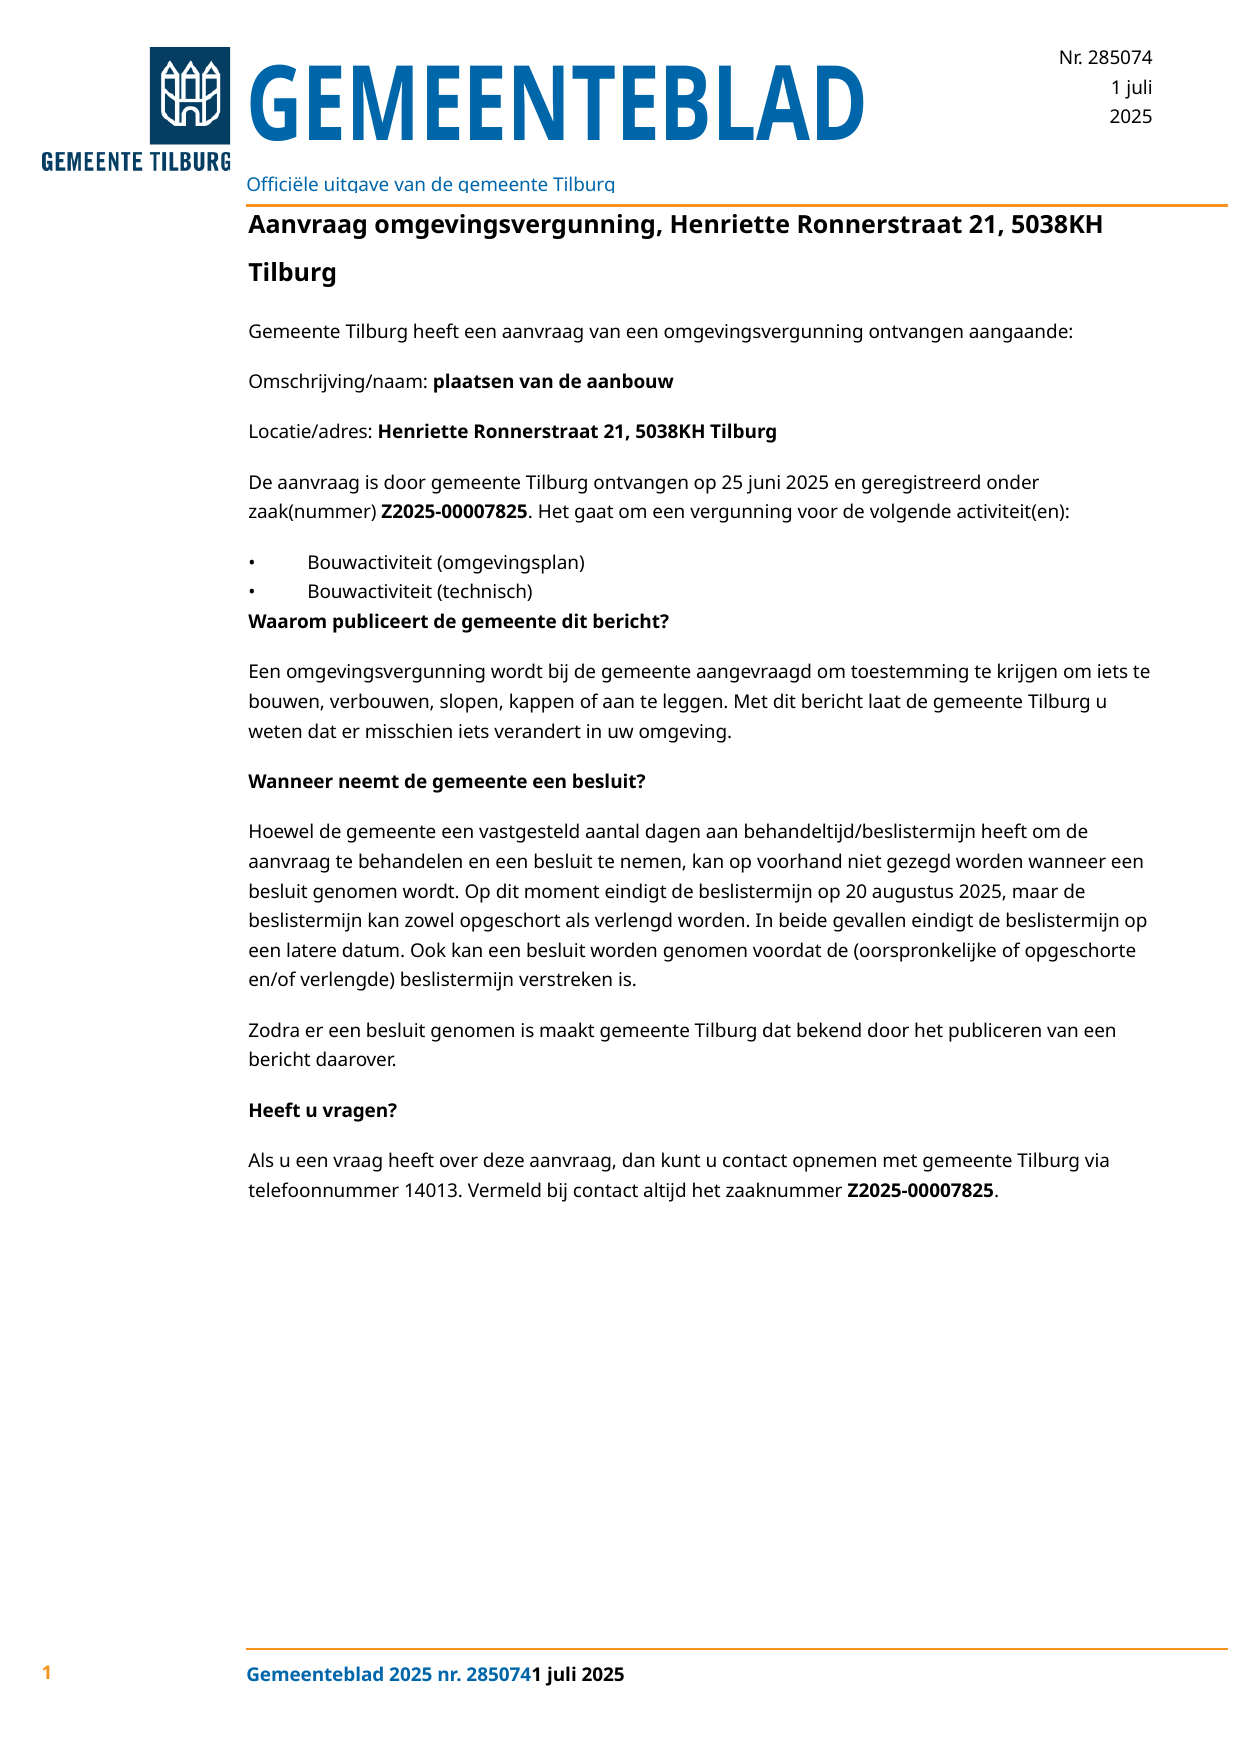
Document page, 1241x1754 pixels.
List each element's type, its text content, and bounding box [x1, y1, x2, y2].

text Hoewel de gemeente een vastgesteld aantal dagen aan behandeltijd/beslistermijn heeft om de aanvraag te behandelen en een besluit te nemen, kan op voorhand niet gezegd worden wanneer een besluit genomen wordt. Op dit moment eindigt de beslistermijn op 20 augustus 2025, maar de beslistermijn kan zowel opgeschort als verlengd worden. In beide gevallen eindigt de beslistermijn op een latere datum. Ook kan een besluit worden genomen voordat de (oorspronkelijke of opgeschorte en/of verlengde) beslistermijn verstreken is. [248, 819, 1152, 992]
text Gemeente Tilburg heeft een aanvraag van een omgevingsvergunning ontvangen aangaande: [248, 318, 1152, 344]
text Zodra er een besluit genomen is maakt gemeente Tilburg dat bekend door het publiceren van een bericht daarover. [248, 1017, 1152, 1072]
list Bouwactiviteit (omgevingsplan) [248, 549, 1152, 575]
text Een omgevingsvergunning wordt bij de gemeente aangevraagd om toestemming te krijgen om iets te bouwen, verbouwen, slopen, kappen of aan te leggen. Met dit bericht laat de gemeente Tilburg u weten dat er misschien iets verandert in uw omgeving. [248, 659, 1152, 744]
text Wanneer neemt de gemeente een besluit? [248, 768, 1152, 794]
text Waarom publiceert de gemeente dit bericht? [248, 608, 1152, 634]
text Locatie/adres: Henriette Ronnerstraat 21, 5038KH Tilburg [248, 419, 1152, 444]
text De aanvraag is door gemeente Tilburg ontvangen op 25 juni 2025 en geregistreerd onder zaak(nummer) Z2025-00007825. Het gaat om een vergunning voor de volgende activiteit(en): [248, 469, 1152, 524]
text Omschrijving/naam: plaatsen van de aanbouw [248, 368, 1152, 394]
text Als u een vraag heeft over deze aanvraag, dan kunt u contact opnemen met gemeente Tilburg via telefoonnummer 14013. Vermeld bij contact altijd het zaaknummer Z2025-00007825. [248, 1147, 1152, 1203]
text Heeft u vragen? [248, 1097, 1152, 1123]
list Bouwactiviteit (technisch) [248, 579, 1152, 604]
picture [41, 47, 231, 172]
text Aanvraag omgevingsvergunning, Henriette Ronnerstraat 21, 5038KH Tilburg [248, 207, 1152, 288]
